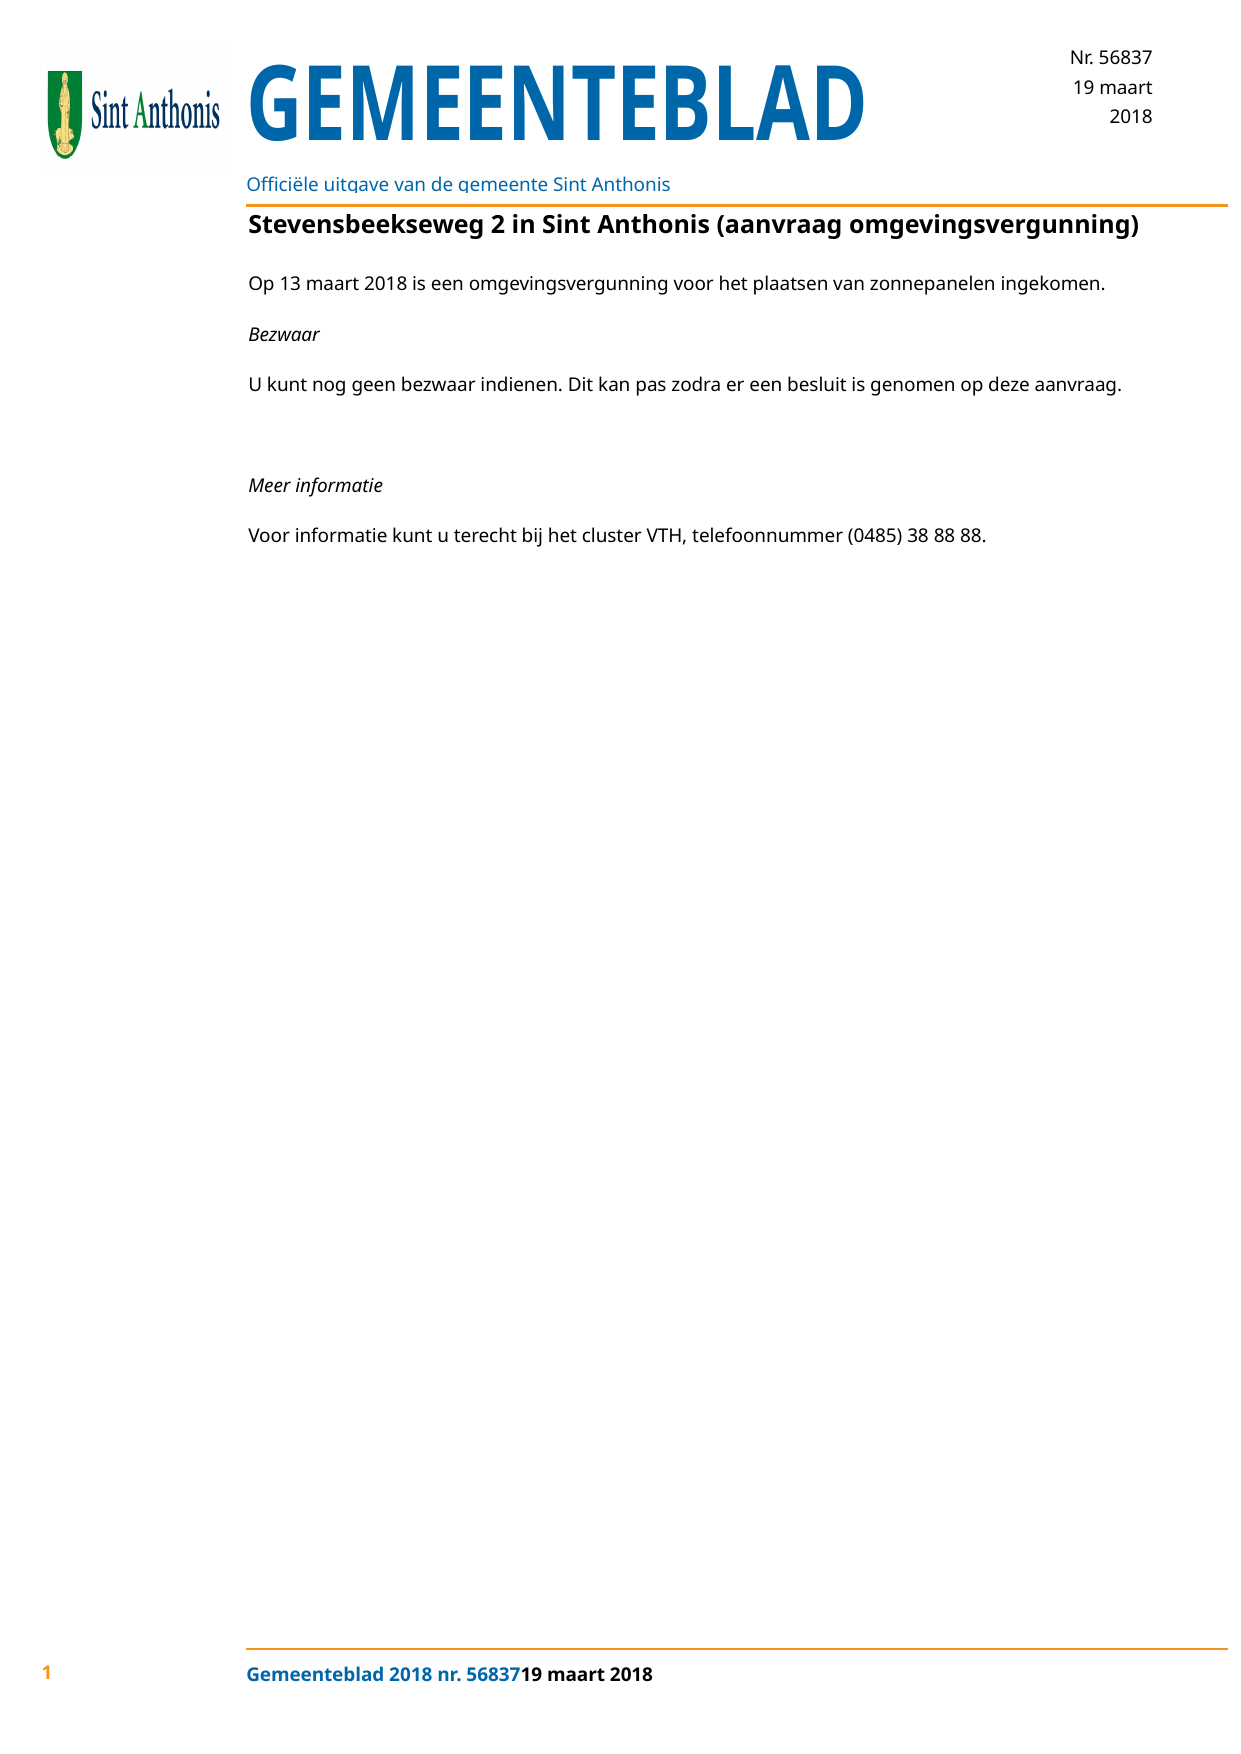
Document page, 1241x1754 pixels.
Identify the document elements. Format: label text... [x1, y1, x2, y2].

text U kunt nog geen bezwaar indienen. Dit kan pas zodra er een besluit is genomen op deze aanvraag. [248, 371, 1152, 397]
picture [41, 47, 231, 172]
text Voor informatie kunt u terecht bij het cluster VTH, telefoonnummer (0485) 38 88 88. [248, 522, 1152, 548]
text Op 13 maart 2018 is een omgevingsvergunning voor het plaatsen van zonnepanelen ingekomen. [248, 270, 1152, 296]
text Stevensbeekseweg 2 in Sint Anthonis (aanvraag omgevingsvergunning) [248, 207, 1152, 241]
text Meer informatie [248, 472, 1152, 498]
text Bezwaar [248, 321, 1152, 346]
